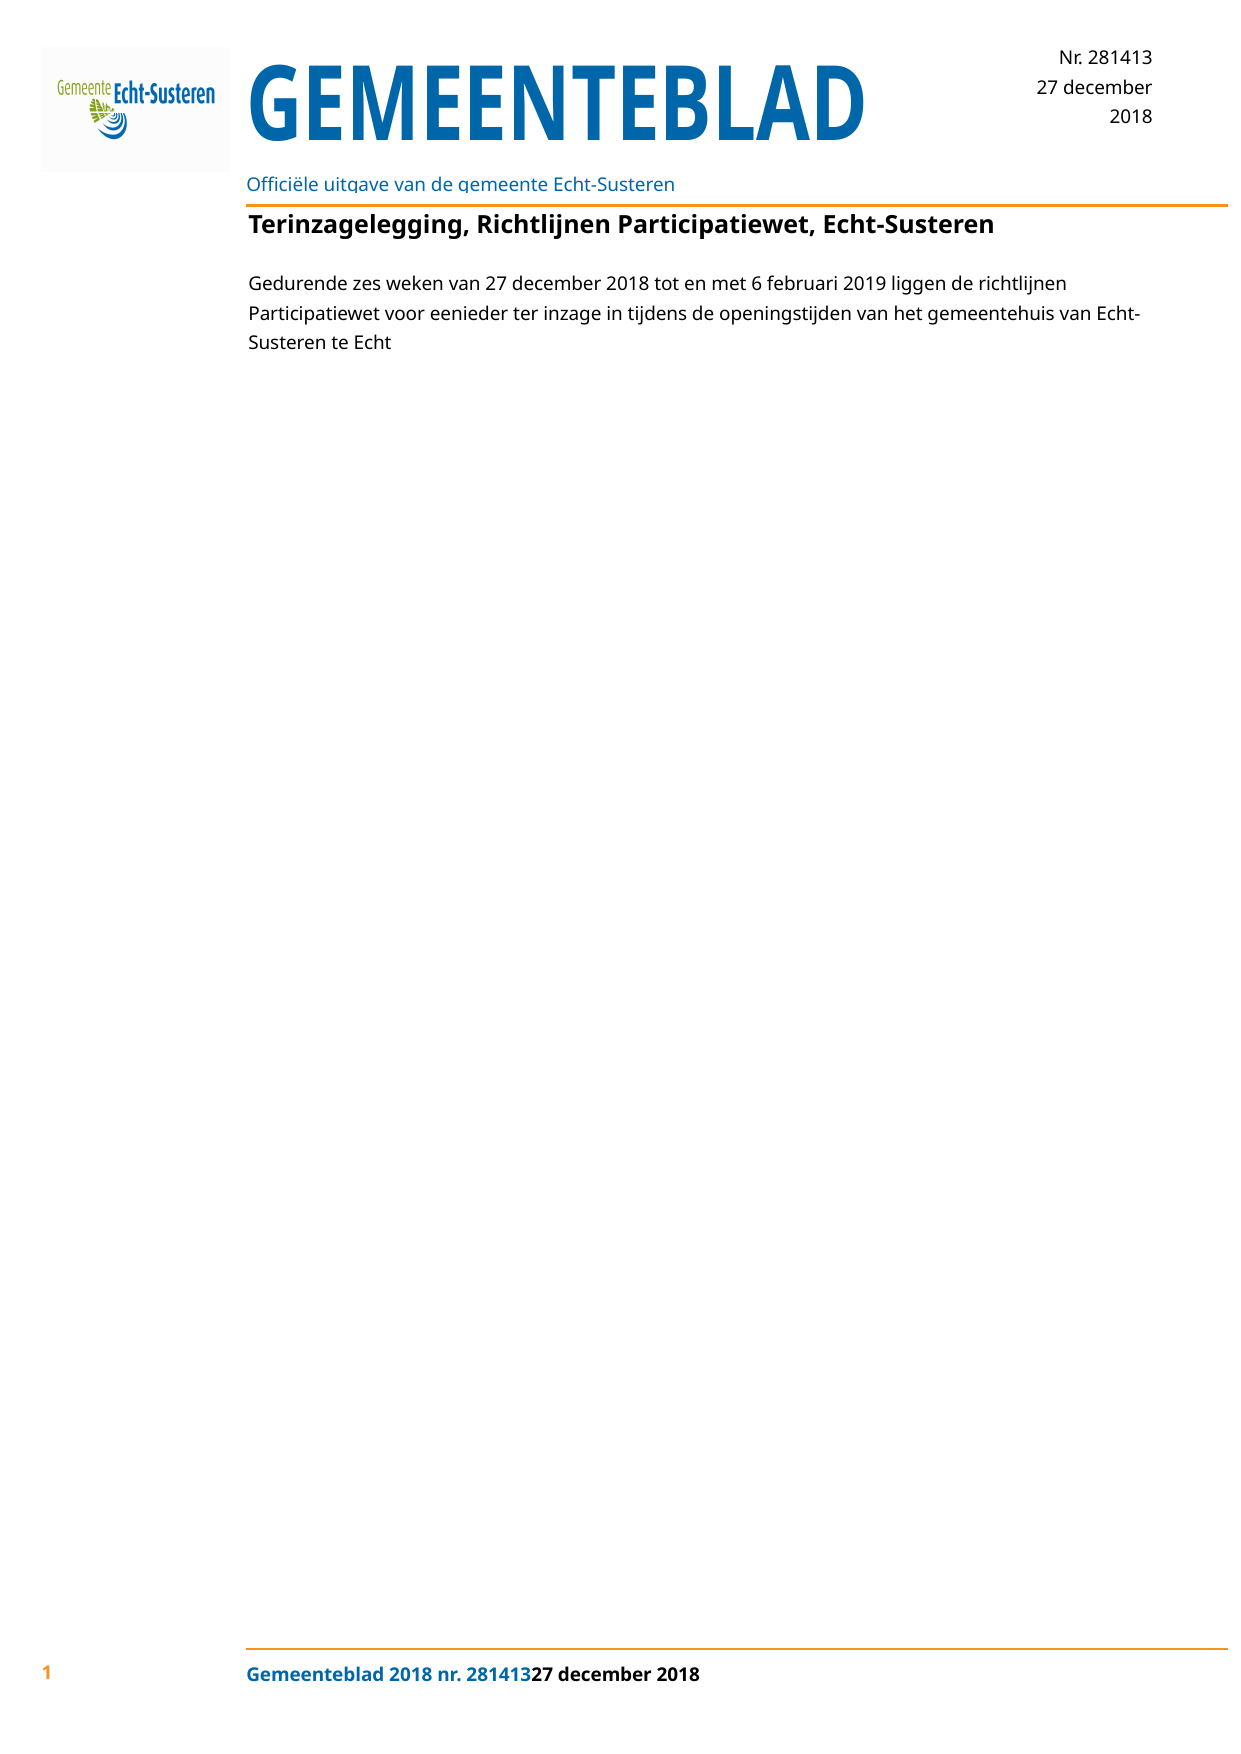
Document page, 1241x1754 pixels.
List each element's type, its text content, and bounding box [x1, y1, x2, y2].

picture [41, 47, 231, 172]
text Terinzagelegging, Richtlijnen Participatiewet, Echt-Susteren [248, 207, 1152, 241]
text Gedurende zes weken van 27 december 2018 tot en met 6 februari 2019 liggen de richtlijnen Participatiewet voor eenieder ter inzage in tijdens de openingstijden van het gemeentehuis van Echt-Susteren te Echt [248, 270, 1152, 355]
